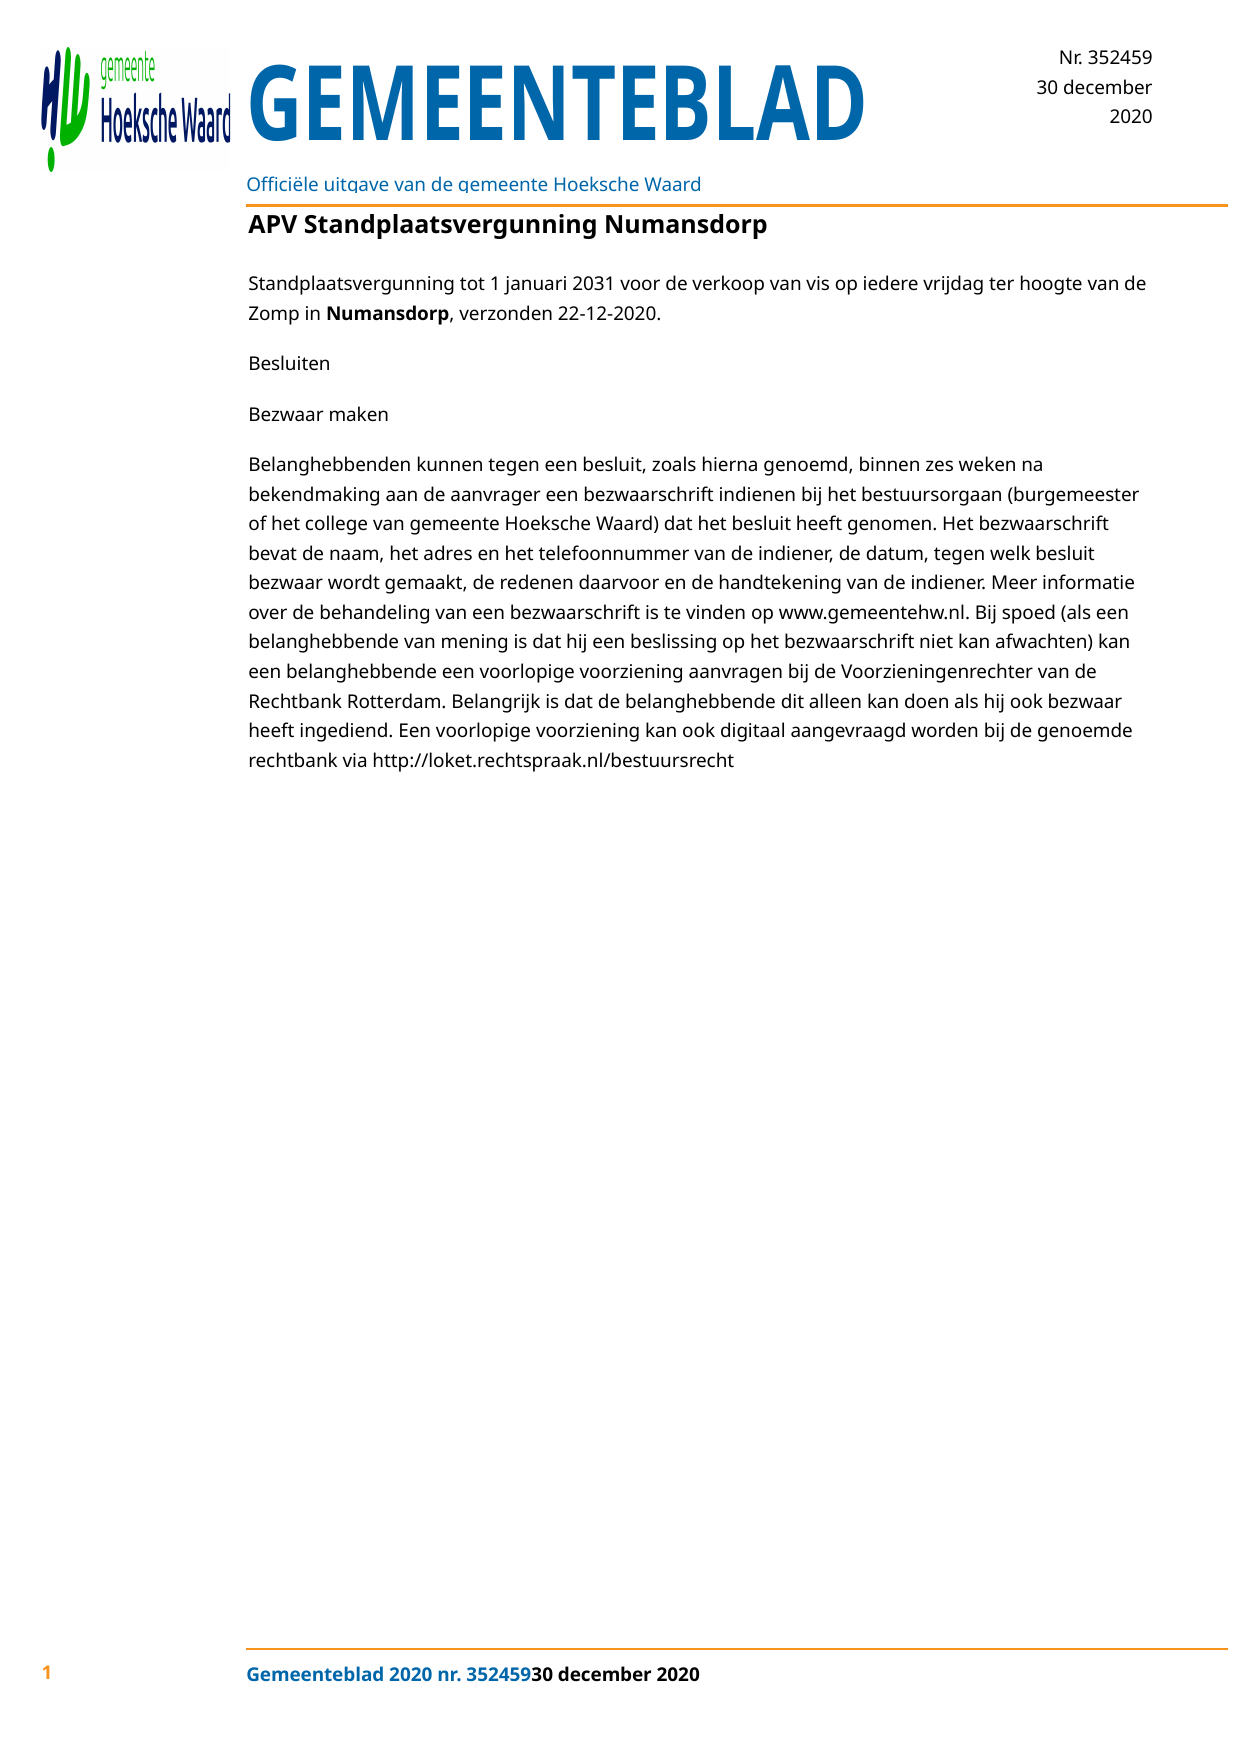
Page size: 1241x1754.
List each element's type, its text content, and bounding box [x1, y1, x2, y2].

text Bezwaar maken [248, 401, 1152, 426]
text APV Standplaatsvergunning Numansdorp [248, 207, 1152, 241]
text Besluiten [248, 350, 1152, 376]
text Standplaatsvergunning tot 1 januari 2031 voor de verkoop van vis op iedere vrijdag ter hoogte van de Zomp in Numansdorp, verzonden 22-12-2020. [248, 270, 1152, 326]
text Belanghebbenden kunnen tegen een besluit, zoals hierna genoemd, binnen zes weken na bekendmaking aan de aanvrager een bezwaarschrift indienen bij het bestuursorgaan (burgemeester of het college van gemeente Hoeksche Waard) dat het besluit heeft genomen. Het bezwaarschrift bevat de naam, het adres en het telefoonnummer van de indiener, de datum, tegen welk besluit bezwaar wordt gemaakt, de redenen daarvoor en de handtekening van de indiener. Meer informatie over de behandeling van een bezwaarschrift is te vinden op www.gemeentehw.nl. Bij spoed (als een belanghebbende van mening is dat hij een beslissing op het bezwaarschrift niet kan afwachten) kan een belanghebbende een voorlopige voorziening aanvragen bij de Voorzieningenrechter van de Rechtbank Rotterdam. Belangrijk is dat de belanghebbende dit alleen kan doen als hij ook bezwaar heeft ingediend. Een voorlopige voorziening kan ook digitaal aangevraagd worden bij de genoemde rechtbank via http://loket.rechtspraak.nl/bestuursrecht [248, 451, 1152, 773]
picture [41, 47, 231, 172]
